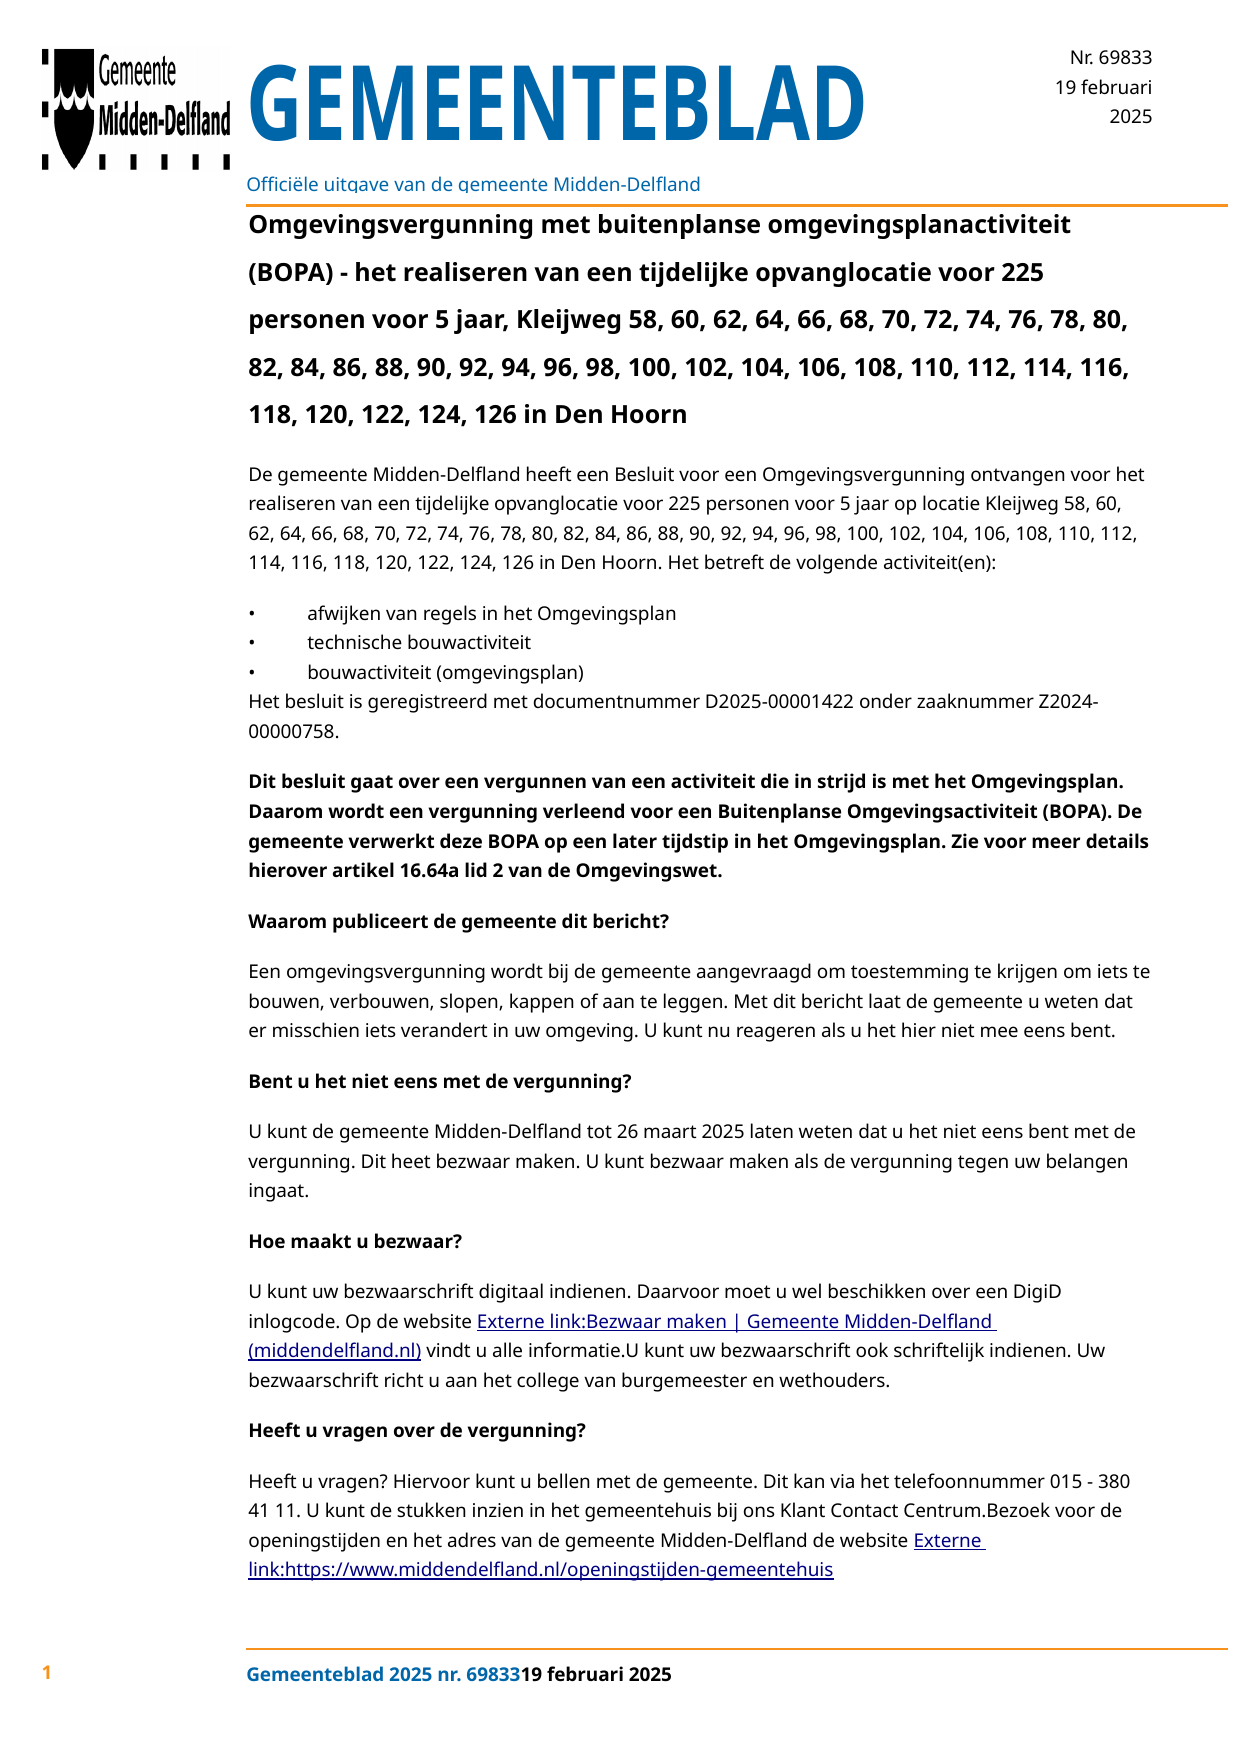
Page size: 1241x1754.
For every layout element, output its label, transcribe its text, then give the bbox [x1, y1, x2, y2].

text U kunt uw bezwaarschrift digitaal indienen. Daarvoor moet u wel beschikken over een DigiD inlogcode. Op de website Externe link:Bezwaar maken | Gemeente Midden-Delfland (middendelfland.nl) vindt u alle informatie.U kunt uw bezwaarschrift ook schriftelijk indienen. Uw bezwaarschrift richt u aan het college van burgemeester en wethouders. [248, 1278, 1152, 1393]
text Het besluit is geregistreerd met documentnummer D2025-00001422 onder zaaknummer Z2024-00000758. [248, 689, 1152, 744]
list technische bouwactiviteit [248, 629, 1152, 655]
text Heeft u vragen over de vergunning? [248, 1417, 1152, 1443]
text Dit besluit gaat over een vergunnen van een activiteit die in strijd is met het Omgevingsplan. Daarom wordt een vergunning verleend voor een Buitenplanse Omgevingsactiviteit (BOPA). De gemeente verwerkt deze BOPA op een later tijdstip in het Omgevingsplan. Zie voor meer details hierover artikel 16.64a lid 2 van de Omgevingswet. [248, 769, 1152, 883]
text U kunt de gemeente Midden-Delfland tot 26 maart 2025 laten weten dat u het niet eens bent met de vergunning. Dit heet bezwaar maken. U kunt bezwaar maken als de vergunning tegen uw belangen ingaat. [248, 1118, 1152, 1203]
text Omgevingsvergunning met buitenplanse omgevingsplanactiviteit (BOPA) - het realiseren van een tijdelijke opvanglocatie voor 225 personen voor 5 jaar, Kleijweg 58, 60, 62, 64, 66, 68, 70, 72, 74, 76, 78, 80, 82, 84, 86, 88, 90, 92, 94, 96, 98, 100, 102, 104, 106, 108, 110, 112, 114, 116, 118, 120, 122, 124, 126 in Den Hoorn [248, 207, 1152, 431]
text De gemeente Midden-Delfland heeft een Besluit voor een Omgevingsvergunning ontvangen voor het realiseren van een tijdelijke opvanglocatie voor 225 personen voor 5 jaar op locatie Kleijweg 58, 60, 62, 64, 66, 68, 70, 72, 74, 76, 78, 80, 82, 84, 86, 88, 90, 92, 94, 96, 98, 100, 102, 104, 106, 108, 110, 112, 114, 116, 118, 120, 122, 124, 126 in Den Hoorn. Het betreft de volgende activiteit(en): [248, 461, 1152, 575]
text Heeft u vragen? Hiervoor kunt u bellen met de gemeente. Dit kan via het telefoonnummer 015 - 380 41 11. U kunt de stukken inzien in het gemeentehuis bij ons Klant Contact Centrum.Bezoek voor de openingstijden en het adres van de gemeente Midden-Delfland de website Externe link:https://www.middendelfland.nl/openingstijden-gemeentehuis [248, 1468, 1152, 1582]
picture [41, 47, 231, 172]
text Bent u het niet eens met de vergunning? [248, 1068, 1152, 1093]
text Waarom publiceert de gemeente dit bericht? [248, 908, 1152, 933]
text Een omgevingsvergunning wordt bij de gemeente aangevraagd om toestemming te krijgen om iets te bouwen, verbouwen, slopen, kappen of aan te leggen. Met dit bericht laat de gemeente u weten dat er misschien iets verandert in uw omgeving. U kunt nu reageren als u het hier niet mee eens bent. [248, 958, 1152, 1043]
list bouwactiviteit (omgevingsplan) [248, 659, 1152, 685]
list afwijken van regels in het Omgevingsplan [248, 600, 1152, 626]
text Hoe maakt u bezwaar? [248, 1228, 1152, 1253]
